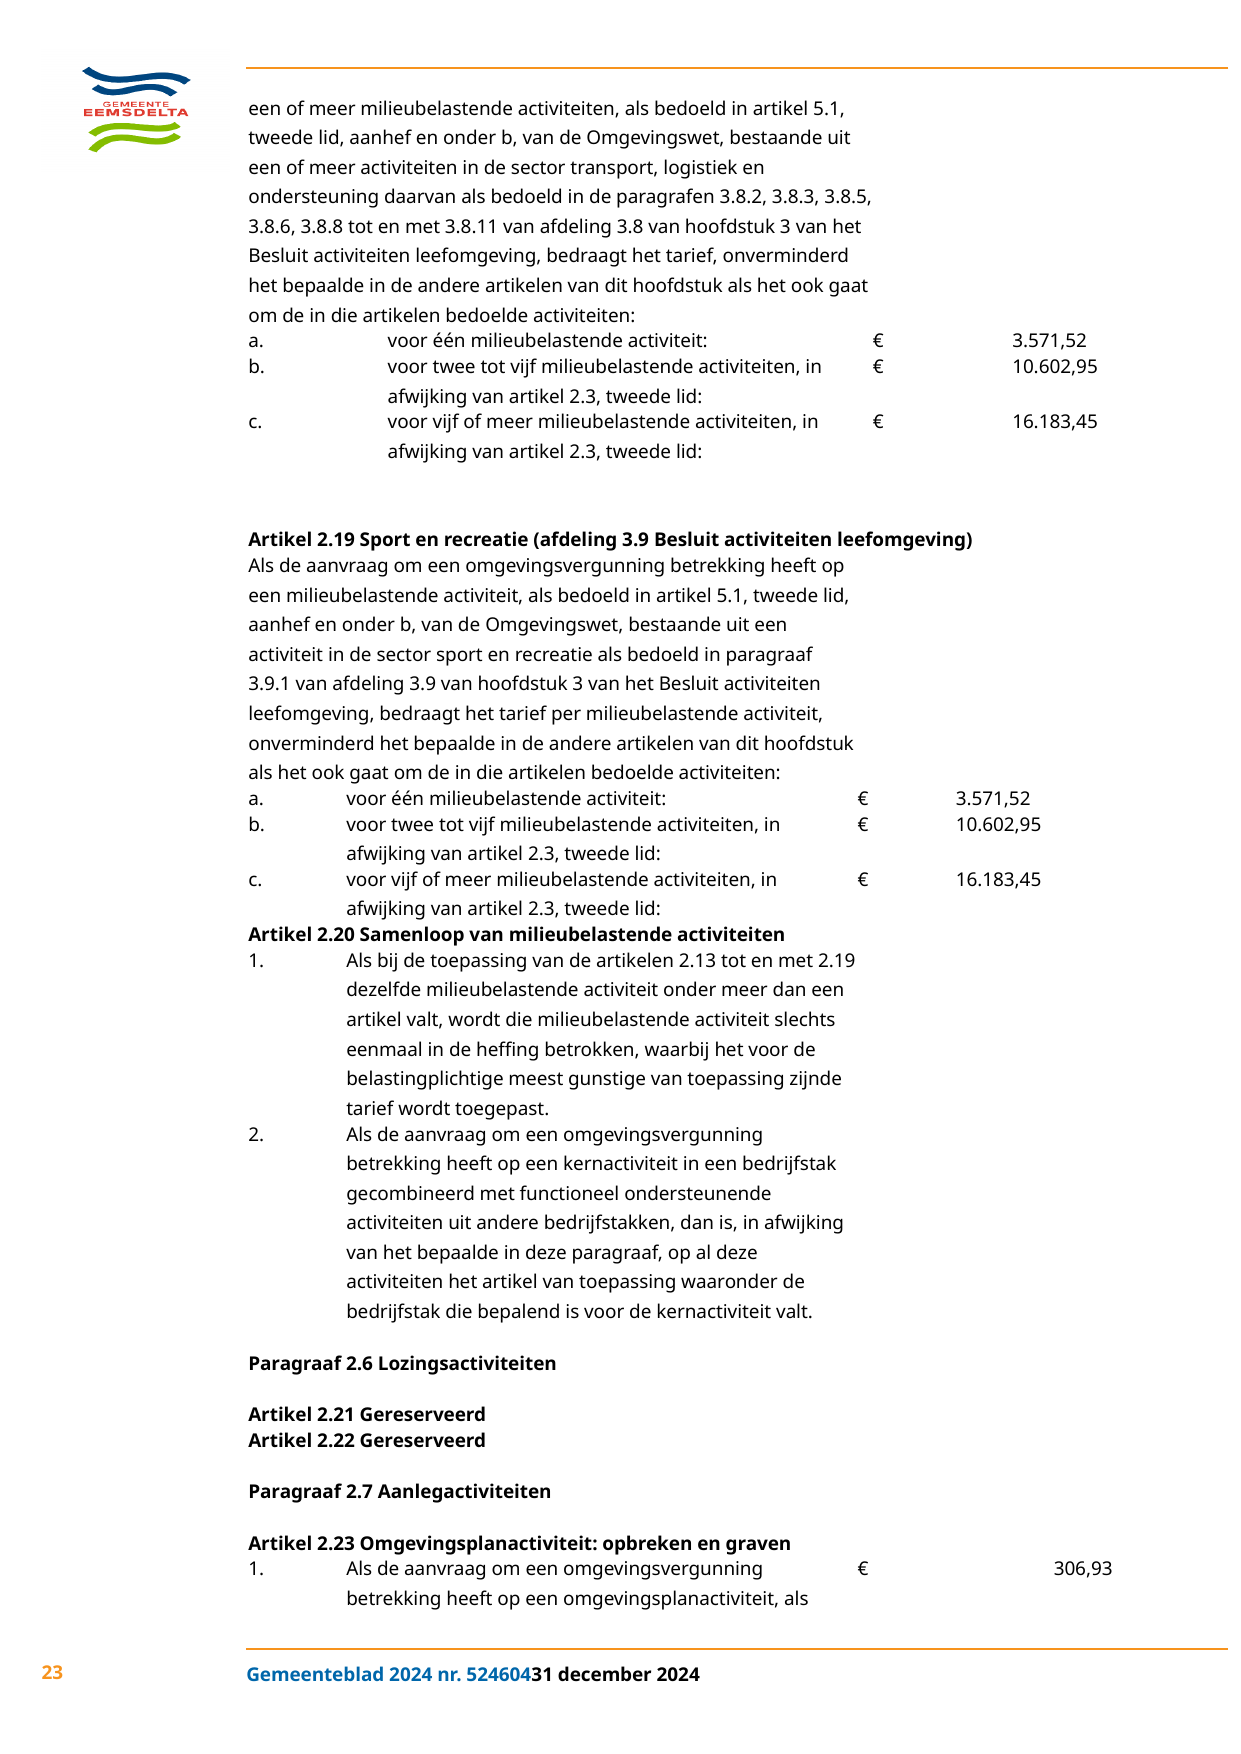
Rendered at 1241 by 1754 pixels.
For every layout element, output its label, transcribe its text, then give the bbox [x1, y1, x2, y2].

table_cell € [873, 409, 1012, 464]
table_cell voor één milieubelastende activiteit: [388, 328, 873, 353]
table_header Artikel 2.19 Sport en recreatie (afdeling 3.9 Besluit activiteiten leefomgeving) [248, 526, 1152, 552]
table_cell [1054, 1453, 1152, 1478]
table_cell [444, 1324, 542, 1350]
table_cell [956, 1121, 1152, 1324]
table_cell € [873, 353, 1012, 409]
table_cell [858, 1121, 956, 1324]
table_cell [858, 1375, 1053, 1401]
table_cell voor één milieubelastende activiteit: [346, 785, 857, 811]
table_cell Artikel 2.23 Omgevingsplanactiviteit: opbreken en graven [248, 1530, 1152, 1556]
table_cell [858, 1478, 1053, 1504]
table_cell [346, 1453, 444, 1478]
table_cell 2. [248, 1121, 346, 1324]
table_cell [858, 1350, 1053, 1375]
table_cell een of meer milieubelastende activiteiten, als bedoeld in artikel 5.1, tweede lid, aanhef en onder b, van de Omgevingswet, bestaande uit een of meer activiteiten in de sector transport, logistiek en ondersteuning daarvan als bedoeld in de paragrafen 3.8.2, 3.8.3, 3.8.5, 3.8.6, 3.8.8 tot en met 3.8.11 van afdeling 3.8 van hoofdstuk 3 van het Besluit activiteiten leefomgeving, bedraagt het tarief, onverminderd het bepaalde in de andere artikelen van dit hoofdstuk als het ook gaat om de in die artikelen bedoelde activiteiten: [248, 95, 873, 328]
table_cell [248, 1504, 346, 1530]
table_cell [858, 1324, 1053, 1350]
table_cell voor twee tot vijf milieubelastende activiteiten, in afwijking van artikel 2.3, tweede lid: [346, 811, 857, 866]
table_cell [858, 947, 956, 1121]
table_cell [444, 1504, 542, 1530]
table_cell [542, 1453, 857, 1478]
table_cell € [858, 1556, 1053, 1611]
table_cell € [858, 785, 956, 811]
table_cell c. [248, 866, 346, 921]
table_cell [956, 552, 1152, 785]
table_cell Artikel 2.20 Samenloop van milieubelastende activiteiten [248, 921, 1152, 947]
table_cell 306,93 [1054, 1556, 1152, 1611]
table_cell [1054, 1504, 1152, 1530]
table_cell a. [248, 785, 346, 811]
table_cell 16.183,45 [956, 866, 1152, 921]
table_cell c. [248, 409, 387, 464]
table_cell [346, 1324, 444, 1350]
table_cell 16.183,45 [1012, 409, 1152, 464]
table_cell [858, 1453, 1053, 1478]
table_cell [858, 1504, 1053, 1530]
table_cell [444, 1375, 542, 1401]
table_cell [542, 1504, 857, 1530]
table_cell [542, 1375, 857, 1401]
table_cell Als de aanvraag om een omgevingsvergunning betrekking heeft op een kernactiviteit in een bedrijfstak gecombineerd met functioneel ondersteunende activiteiten uit andere bedrijfstakken, dan is, in afwijking van het bepaalde in deze paragraaf, op al deze activiteiten het artikel van toepassing waaronder de bedrijfstak die bepalend is voor de kernactiviteit valt. [346, 1121, 857, 1324]
table_cell Als de aanvraag om een omgevingsvergunning betrekking heeft op een omgevingsplanactiviteit, als [346, 1556, 857, 1611]
table_cell 1. [248, 1556, 346, 1611]
table_cell Artikel 2.21 Gereserveerd [248, 1401, 1152, 1427]
table_cell Paragraaf 2.7 Aanlegactiviteiten [248, 1478, 857, 1504]
table_cell b. [248, 811, 346, 866]
table_cell 10.602,95 [1012, 353, 1152, 409]
table_cell [444, 1453, 542, 1478]
table_cell Paragraaf 2.6 Lozingsactiviteiten [248, 1350, 857, 1375]
table_cell [248, 1324, 346, 1350]
table_cell € [873, 328, 1012, 353]
table_cell 1. [248, 947, 346, 1121]
table_cell [346, 1375, 444, 1401]
table_cell [248, 1453, 346, 1478]
table_cell [1054, 1375, 1152, 1401]
table_cell voor twee tot vijf milieubelastende activiteiten, in afwijking van artikel 2.3, tweede lid: [388, 353, 873, 409]
table_cell Als de aanvraag om een omgevingsvergunning betrekking heeft op een milieubelastende activiteit, als bedoeld in artikel 5.1, tweede lid, aanhef en onder b, van de Omgevingswet, bestaande uit een activiteit in de sector sport en recreatie als bedoeld in paragraaf 3.9.1 van afdeling 3.9 van hoofdstuk 3 van het Besluit activiteiten leefomgeving, bedraagt het tarief per milieubelastende activiteit, onverminderd het bepaalde in de andere artikelen van dit hoofdstuk als het ook gaat om de in die artikelen bedoelde activiteiten: [248, 552, 857, 785]
table_cell [542, 1324, 857, 1350]
table_cell b. [248, 353, 387, 409]
table_cell [1054, 1478, 1152, 1504]
table_cell [956, 947, 1152, 1121]
table_cell [346, 1504, 444, 1530]
table_cell [1054, 1324, 1152, 1350]
table_cell [873, 95, 1012, 328]
table_cell a. [248, 328, 387, 353]
table_cell [248, 1375, 346, 1401]
table_cell 10.602,95 [956, 811, 1152, 866]
table_cell [1012, 95, 1152, 328]
picture [41, 47, 231, 172]
table_cell € [858, 866, 956, 921]
table_cell Artikel 2.22 Gereserveerd [248, 1427, 1152, 1453]
table_cell voor vijf of meer milieubelastende activiteiten, in afwijking van artikel 2.3, tweede lid: [388, 409, 873, 464]
table_cell voor vijf of meer milieubelastende activiteiten, in afwijking van artikel 2.3, tweede lid: [346, 866, 857, 921]
table_cell [1054, 1350, 1152, 1375]
table_cell € [858, 811, 956, 866]
table_cell 3.571,52 [956, 785, 1152, 811]
table_cell [858, 552, 956, 785]
table_cell 3.571,52 [1012, 328, 1152, 353]
table_cell Als bij de toepassing van de artikelen 2.13 tot en met 2.19 dezelfde milieubelastende activiteit onder meer dan een artikel valt, wordt die milieubelastende activiteit slechts eenmaal in de heffing betrokken, waarbij het voor de belastingplichtige meest gunstige van toepassing zijnde tarief wordt toegepast. [346, 947, 857, 1121]
